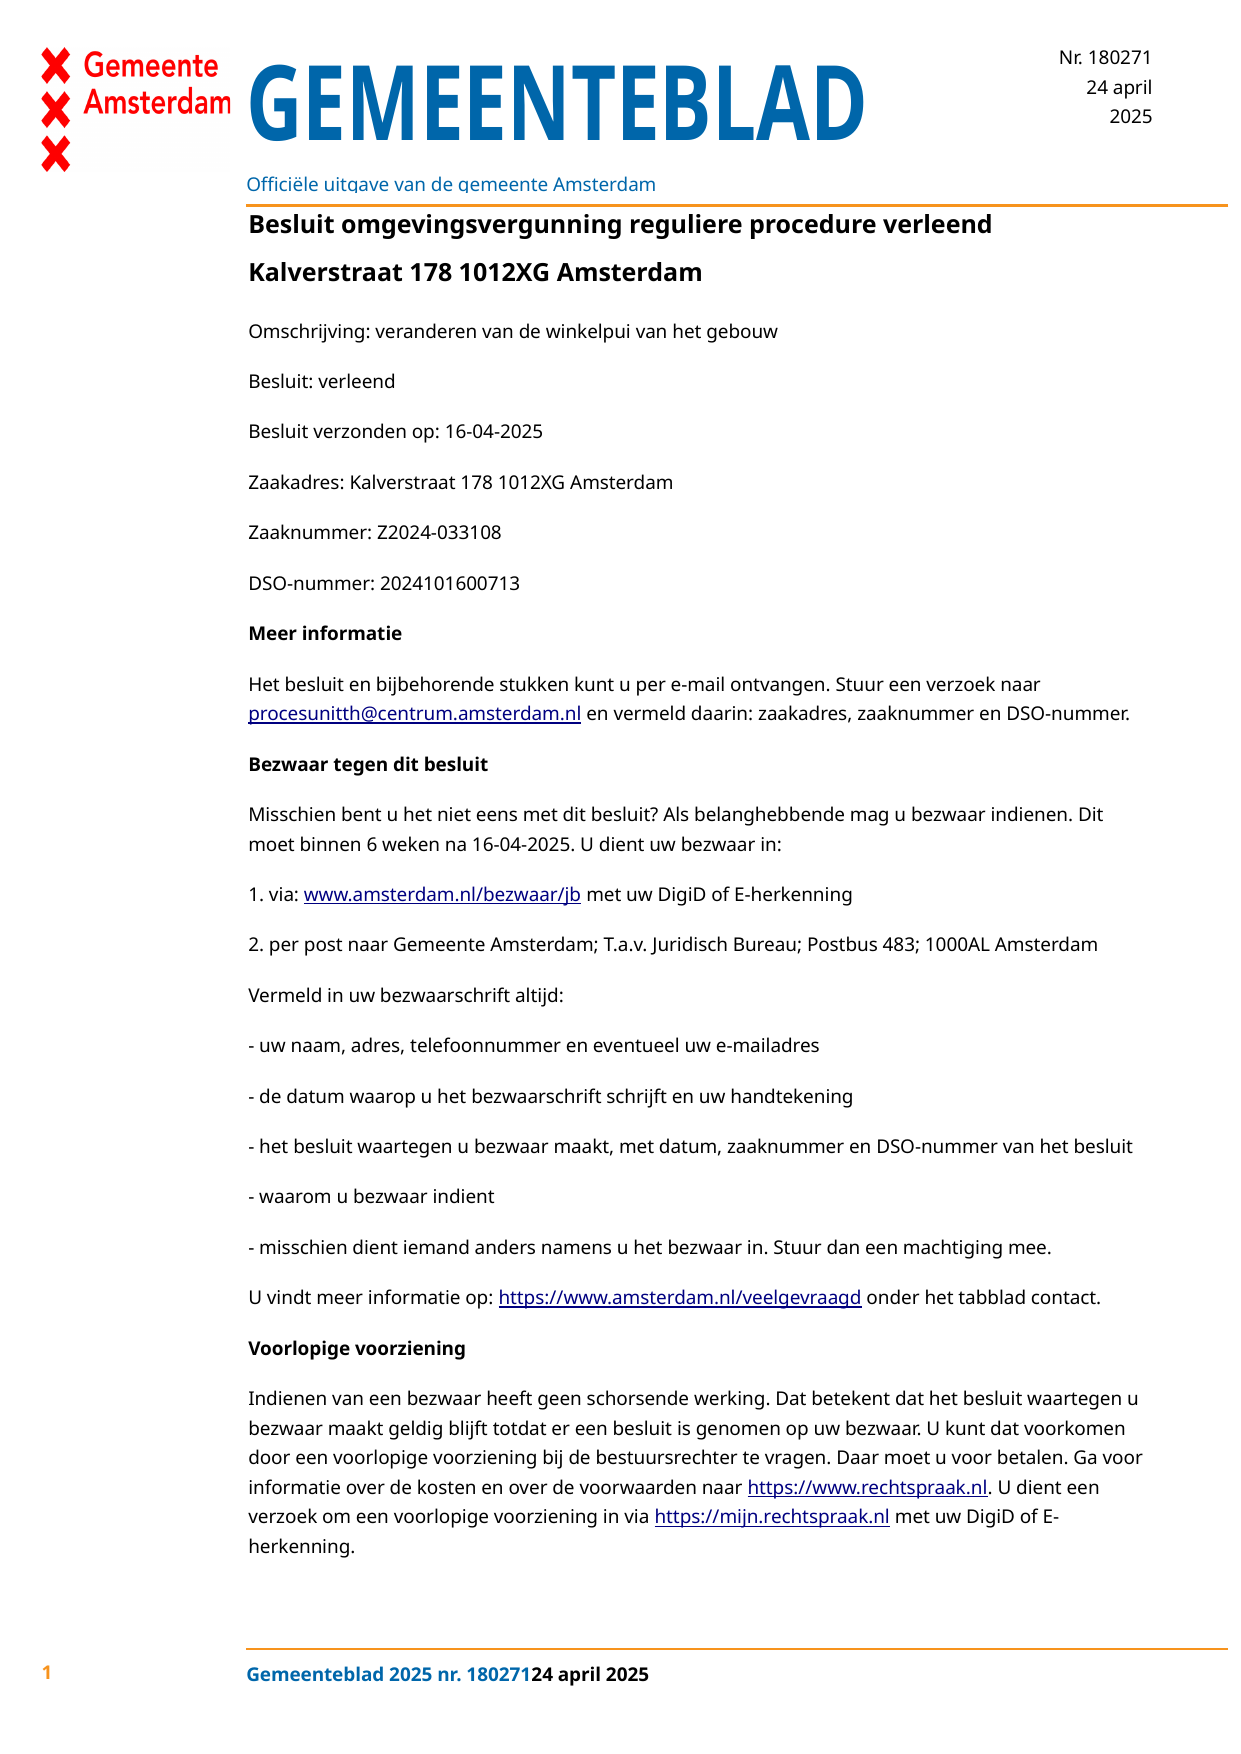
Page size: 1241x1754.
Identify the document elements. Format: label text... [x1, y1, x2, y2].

text U vindt meer informatie op: https://www.amsterdam.nl/veelgevraagd onder het tabblad contact. [248, 1284, 1152, 1310]
text Zaaknummer: Z2024-033108 [248, 519, 1152, 545]
text Besluit: verleend [248, 368, 1152, 394]
text Indienen van een bezwaar heeft geen schorsende werking. Dat betekent dat het besluit waartegen u bezwaar maakt geldig blijft totdat er een besluit is genomen op uw bezwaar. U kunt dat voorkomen door een voorlopige voorziening bij de bestuursrechter te vragen. Daar moet u voor betalen. Ga voor informatie over de kosten en over de voorwaarden naar https://www.rechtspraak.nl. U dient een verzoek om een voorlopige voorziening in via https://mijn.rechtspraak.nl met uw DigiD of E-herkenning. [248, 1385, 1152, 1559]
text 2. per post naar Gemeente Amsterdam; T.a.v. Juridisch Bureau; Postbus 483; 1000AL Amsterdam [248, 932, 1152, 957]
text Besluit omgevingsvergunning reguliere procedure verleend Kalverstraat 178 1012XG Amsterdam [248, 207, 1152, 288]
text Omschrijving: veranderen van de winkelpui van het gebouw [248, 318, 1152, 344]
text - waarom u bezwaar indient [248, 1184, 1152, 1209]
text Het besluit en bijbehorende stukken kunt u per e-mail ontvangen. Stuur een verzoek naar procesunitth@centrum.amsterdam.nl en vermeld daarin: zaakadres, zaaknummer en DSO-nummer. [248, 671, 1152, 726]
text 1. via: www.amsterdam.nl/bezwaar/jb met uw DigiD of E-herkenning [248, 881, 1152, 907]
text Zaakadres: Kalverstraat 178 1012XG Amsterdam [248, 469, 1152, 495]
text Vermeld in uw bezwaarschrift altijd: [248, 982, 1152, 1008]
text DSO-nummer: 2024101600713 [248, 570, 1152, 596]
text Besluit verzonden op: 16-04-2025 [248, 419, 1152, 444]
text Misschien bent u het niet eens met dit besluit? Als belanghebbende mag u bezwaar indienen. Dit moet binnen 6 weken na 16-04-2025. U dient uw bezwaar in: [248, 801, 1152, 857]
text Meer informatie [248, 620, 1152, 646]
text - het besluit waartegen u bezwaar maakt, met datum, zaaknummer en DSO-nummer van het besluit [248, 1133, 1152, 1159]
text - misschien dient iemand anders namens u het bezwaar in. Stuur dan een machtiging mee. [248, 1234, 1152, 1260]
picture [41, 47, 231, 172]
text - de datum waarop u het bezwaarschrift schrijft en uw handtekening [248, 1083, 1152, 1109]
text Voorlopige voorziening [248, 1335, 1152, 1361]
text - uw naam, adres, telefoonnummer en eventueel uw e-mailadres [248, 1032, 1152, 1058]
text Bezwaar tegen dit besluit [248, 751, 1152, 777]
